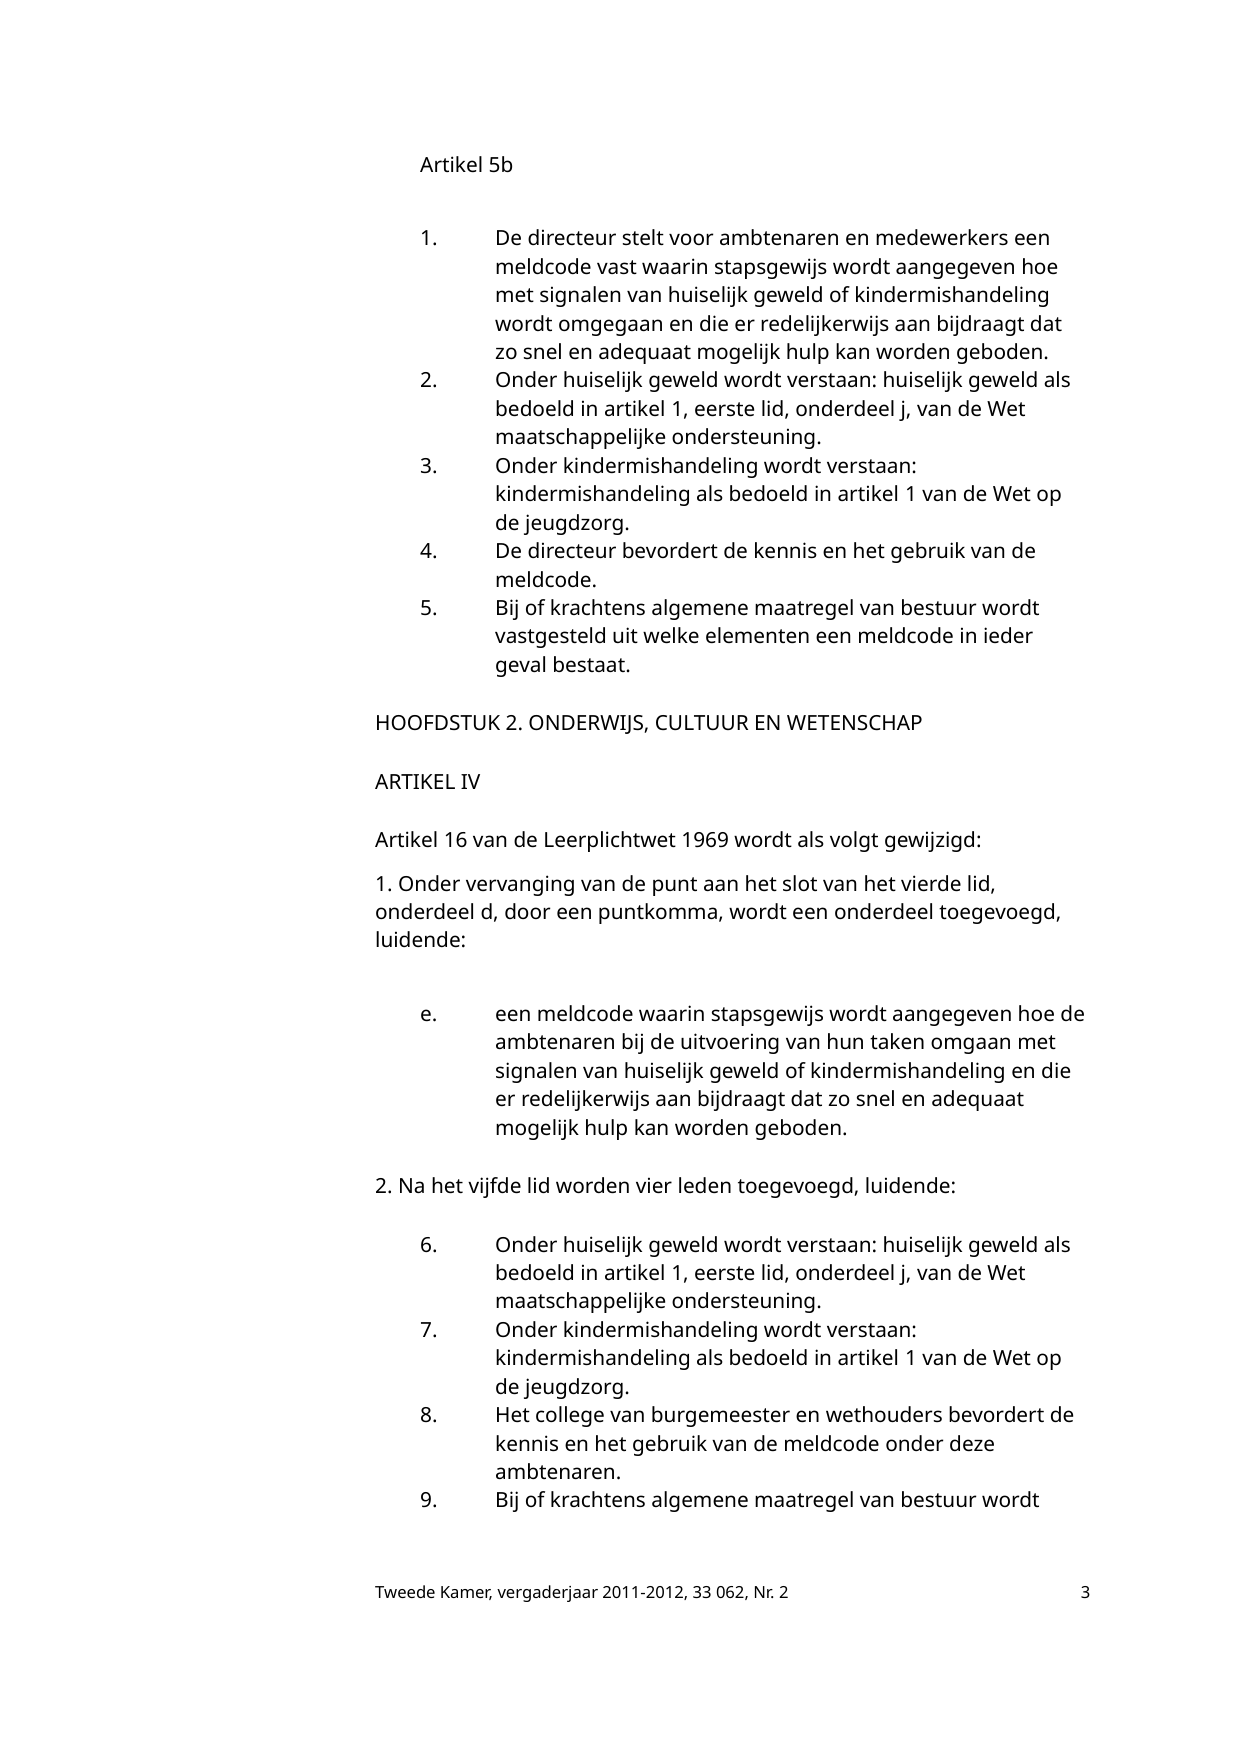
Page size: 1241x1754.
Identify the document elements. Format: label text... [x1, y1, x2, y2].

subtitle Artikel 5b [420, 150, 1090, 178]
list Onder huiselijk geweld wordt verstaan: huiselijk geweld als bedoeld in artikel 1, eerste lid, onderdeel j, van de Wet maatschappelijke ondersteuning. [420, 366, 1090, 451]
list De directeur stelt voor ambtenaren en medewerkers een meldcode vast waarin stapsgewijs wordt aangegeven hoe met signalen van huiselijk geweld of kindermishandeling wordt omgegaan en die er redelijkerwijs aan bijdraagt dat zo snel en adequaat mogelijk hulp kan worden geboden. [420, 223, 1090, 366]
list Onder kindermishandeling wordt verstaan: kindermishandeling als bedoeld in artikel 1 van de Wet op de jeugdzorg. [420, 1315, 1090, 1400]
list Het college van burgemeester en wethouders bevordert de kennis en het gebruik van de meldcode onder deze ambtenaren. [420, 1400, 1090, 1486]
subtitle ARTIKEL IV [375, 767, 1090, 795]
subtitle HOOFDSTUK 2. ONDERWIJS, CULTUUR EN WETENSCHAP [375, 708, 1090, 737]
list Bij of krachtens algemene maatregel van bestuur wordt [420, 1486, 1090, 1514]
list Onder huiselijk geweld wordt verstaan: huiselijk geweld als bedoeld in artikel 1, eerste lid, onderdeel j, van de Wet maatschappelijke ondersteuning. [420, 1230, 1090, 1315]
list Onder kindermishandeling wordt verstaan: kindermishandeling als bedoeld in artikel 1 van de Wet op de jeugdzorg. [420, 451, 1090, 536]
text 2. Na het vijfde lid worden vier leden toegevoegd, luidende: [375, 1171, 1090, 1200]
text 1. Onder vervanging van de punt aan het slot van het vierde lid, onderdeel d, door een puntkomma, wordt een onderdeel toegevoegd, luidende: [375, 869, 1090, 954]
list een meldcode waarin stapsgewijs wordt aangegeven hoe de ambtenaren bij de uitvoering van hun taken omgaan met signalen van huiselijk geweld of kindermishandeling en die er redelijkerwijs aan bijdraagt dat zo snel en adequaat mogelijk hulp kan worden geboden. [420, 999, 1090, 1141]
list Bij of krachtens algemene maatregel van bestuur wordt vastgesteld uit welke elementen een meldcode in ieder geval bestaat. [420, 593, 1090, 678]
text Artikel 16 van de Leerplichtwet 1969 wordt als volgt gewijzigd: [375, 825, 1090, 854]
list De directeur bevordert de kennis en het gebruik van de meldcode. [420, 536, 1090, 593]
